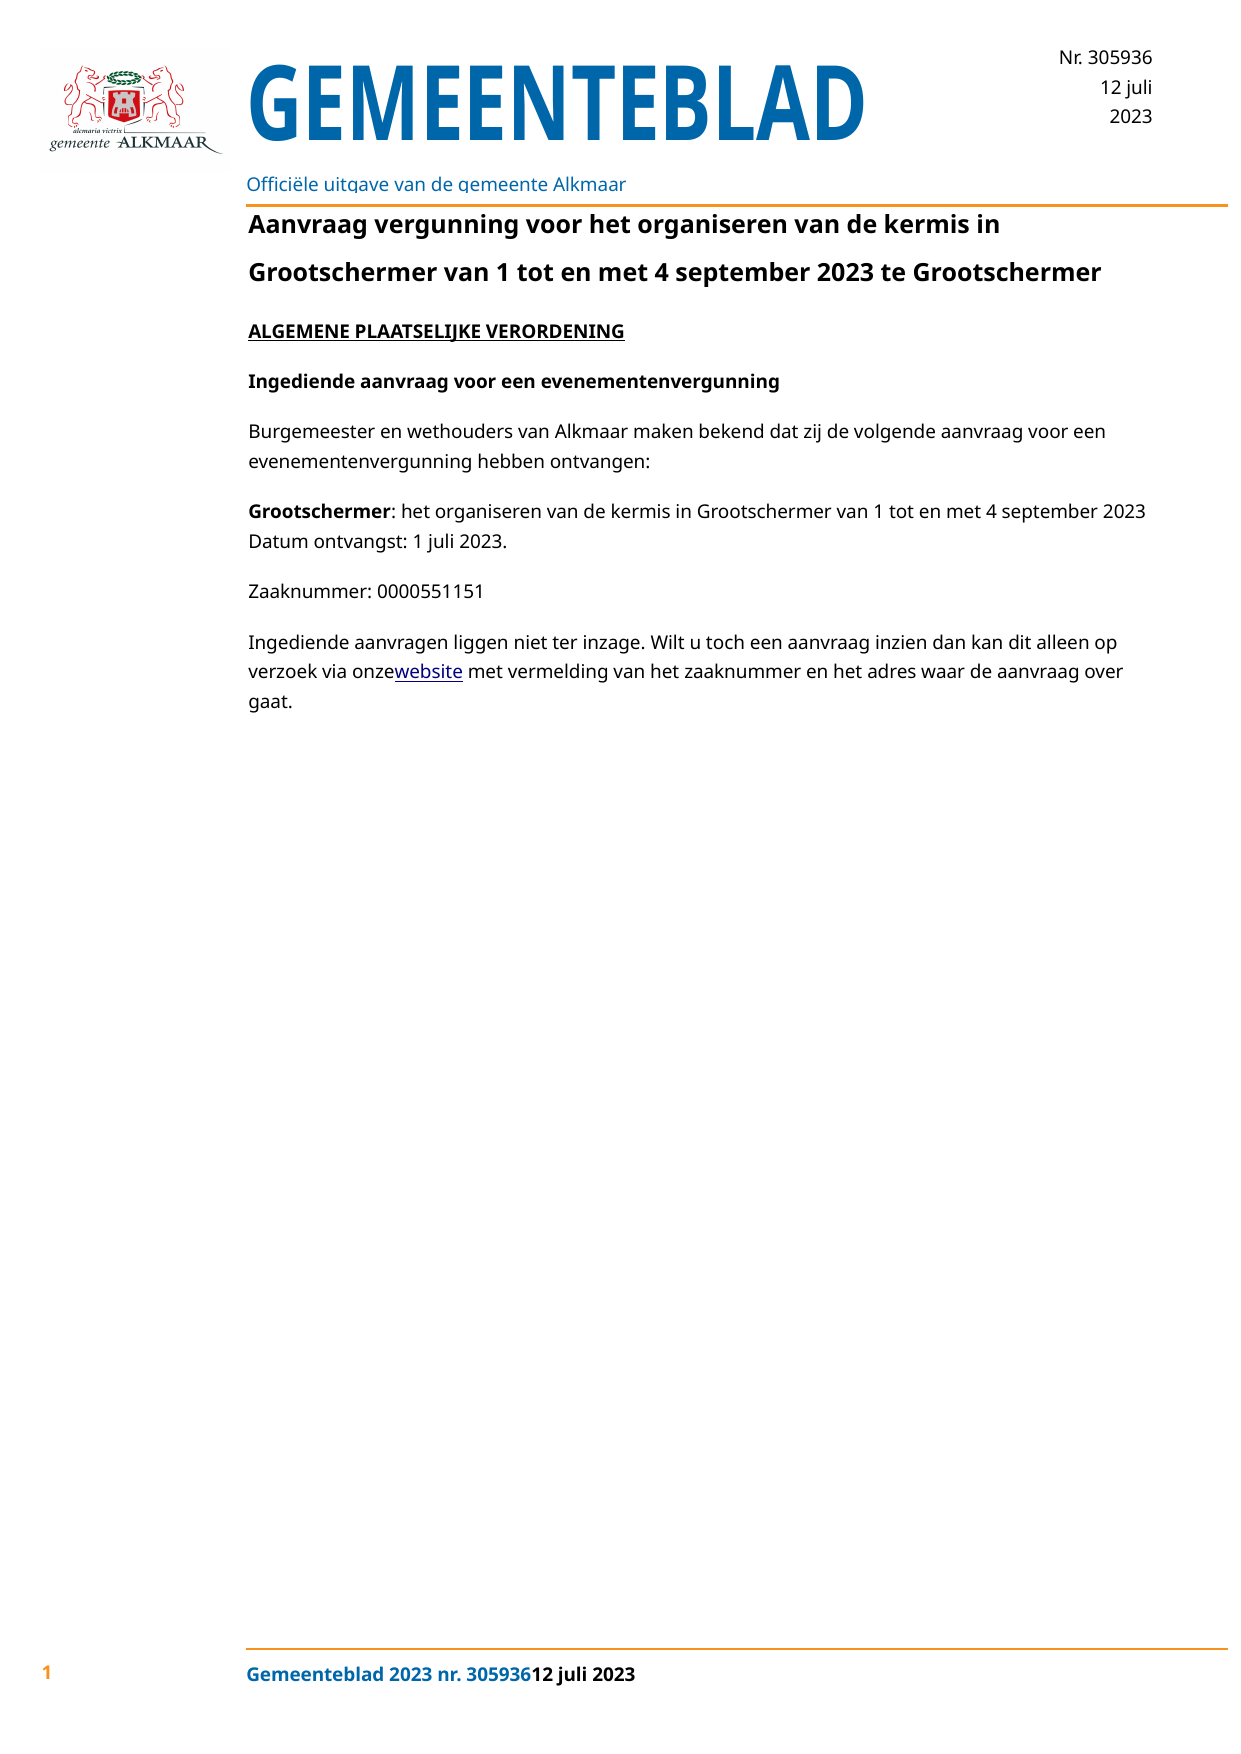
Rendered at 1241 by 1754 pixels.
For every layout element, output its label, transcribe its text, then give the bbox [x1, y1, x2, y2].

text Grootschermer: het organiseren van de kermis in Grootschermer van 1 tot en met 4 september 2023 Datum ontvangst: 1 juli 2023. [248, 499, 1152, 554]
text Ingediende aanvragen liggen niet ter inzage. Wilt u toch een aanvraag inzien dan kan dit alleen op verzoek via onzewebsite met vermelding van het zaaknummer en het adres waar de aanvraag over gaat. [248, 629, 1152, 714]
text ALGEMENE PLAATSELIJKE VERORDENING [248, 318, 1152, 344]
picture [41, 47, 231, 172]
text Zaaknummer: 0000551151 [248, 579, 1152, 604]
text Burgemeester en wethouders van Alkmaar maken bekend dat zij de volgende aanvraag voor een evenementenvergunning hebben ontvangen: [248, 419, 1152, 474]
text Ingediende aanvraag voor een evenementenvergunning [248, 368, 1152, 394]
text Aanvraag vergunning voor het organiseren van de kermis in Grootschermer van 1 tot en met 4 september 2023 te Grootschermer [248, 207, 1152, 288]
